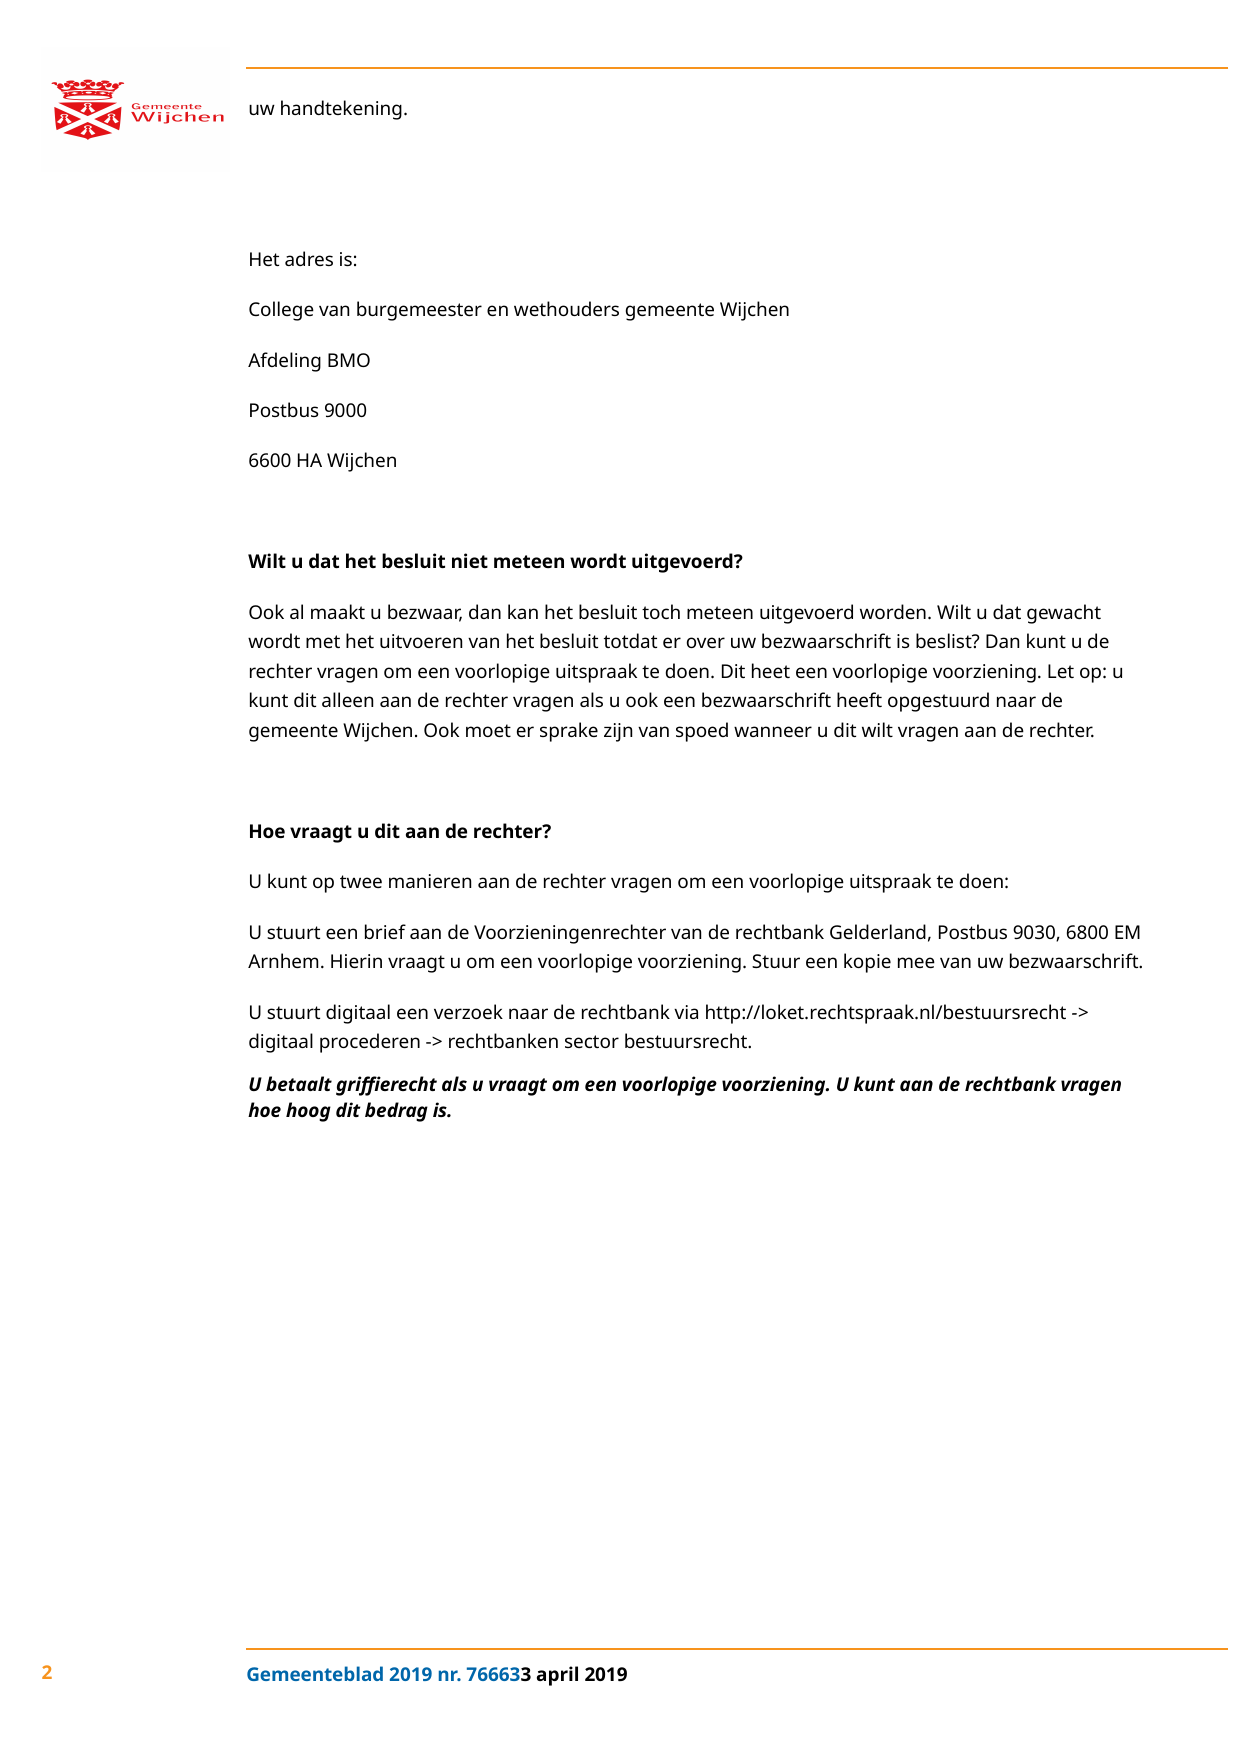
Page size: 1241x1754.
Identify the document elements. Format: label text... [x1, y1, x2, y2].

text U stuurt een brief aan de Voorzieningenrechter van de rechtbank Gelderland, Postbus 9030, 6800 EM Arnhem. Hierin vraagt u om een voorlopige voorziening. Stuur een kopie mee van uw bezwaarschrift. [248, 919, 1152, 974]
text College van burgemeester en wethouders gemeente Wijchen [248, 296, 1152, 322]
text U kunt op twee manieren aan de rechter vragen om een voorlopige uitspraak te doen: [248, 868, 1152, 894]
text U stuurt digitaal een verzoek naar de rechtbank via http://loket.rechtspraak.nl/bestuursrecht -> digitaal procederen -> rechtbanken sector bestuursrecht. [248, 999, 1152, 1054]
text U betaalt griffierecht als u vraagt om een voorlopige voorziening. U kunt aan de rechtbank vragen hoe hoog dit bedrag is. [248, 1072, 1152, 1123]
text Wilt u dat het besluit niet meteen wordt uitgevoerd? [248, 548, 1152, 574]
text Ook al maakt u bezwaar, dan kan het besluit toch meteen uitgevoerd worden. Wilt u dat gewacht wordt met het uitvoeren van het besluit totdat er over uw bezwaarschrift is beslist? Dan kunt u de rechter vragen om een voorlopige uitspraak te doen. Dit heet een voorlopige voorziening. Let op: u kunt dit alleen aan de rechter vragen als u ook een bezwaarschrift heeft opgestuurd naar de gemeente Wijchen. Ook moet er sprake zijn van spoed wanneer u dit wilt vragen aan de rechter. [248, 599, 1152, 743]
text 6600 HA Wijchen [248, 448, 1152, 473]
text Het adres is: [248, 246, 1152, 272]
text uw handtekening. [248, 95, 1152, 121]
text Afdeling BMO [248, 347, 1152, 373]
picture [41, 47, 231, 172]
text Postbus 9000 [248, 397, 1152, 423]
text Hoe vraagt u dit aan de rechter? [248, 818, 1152, 844]
